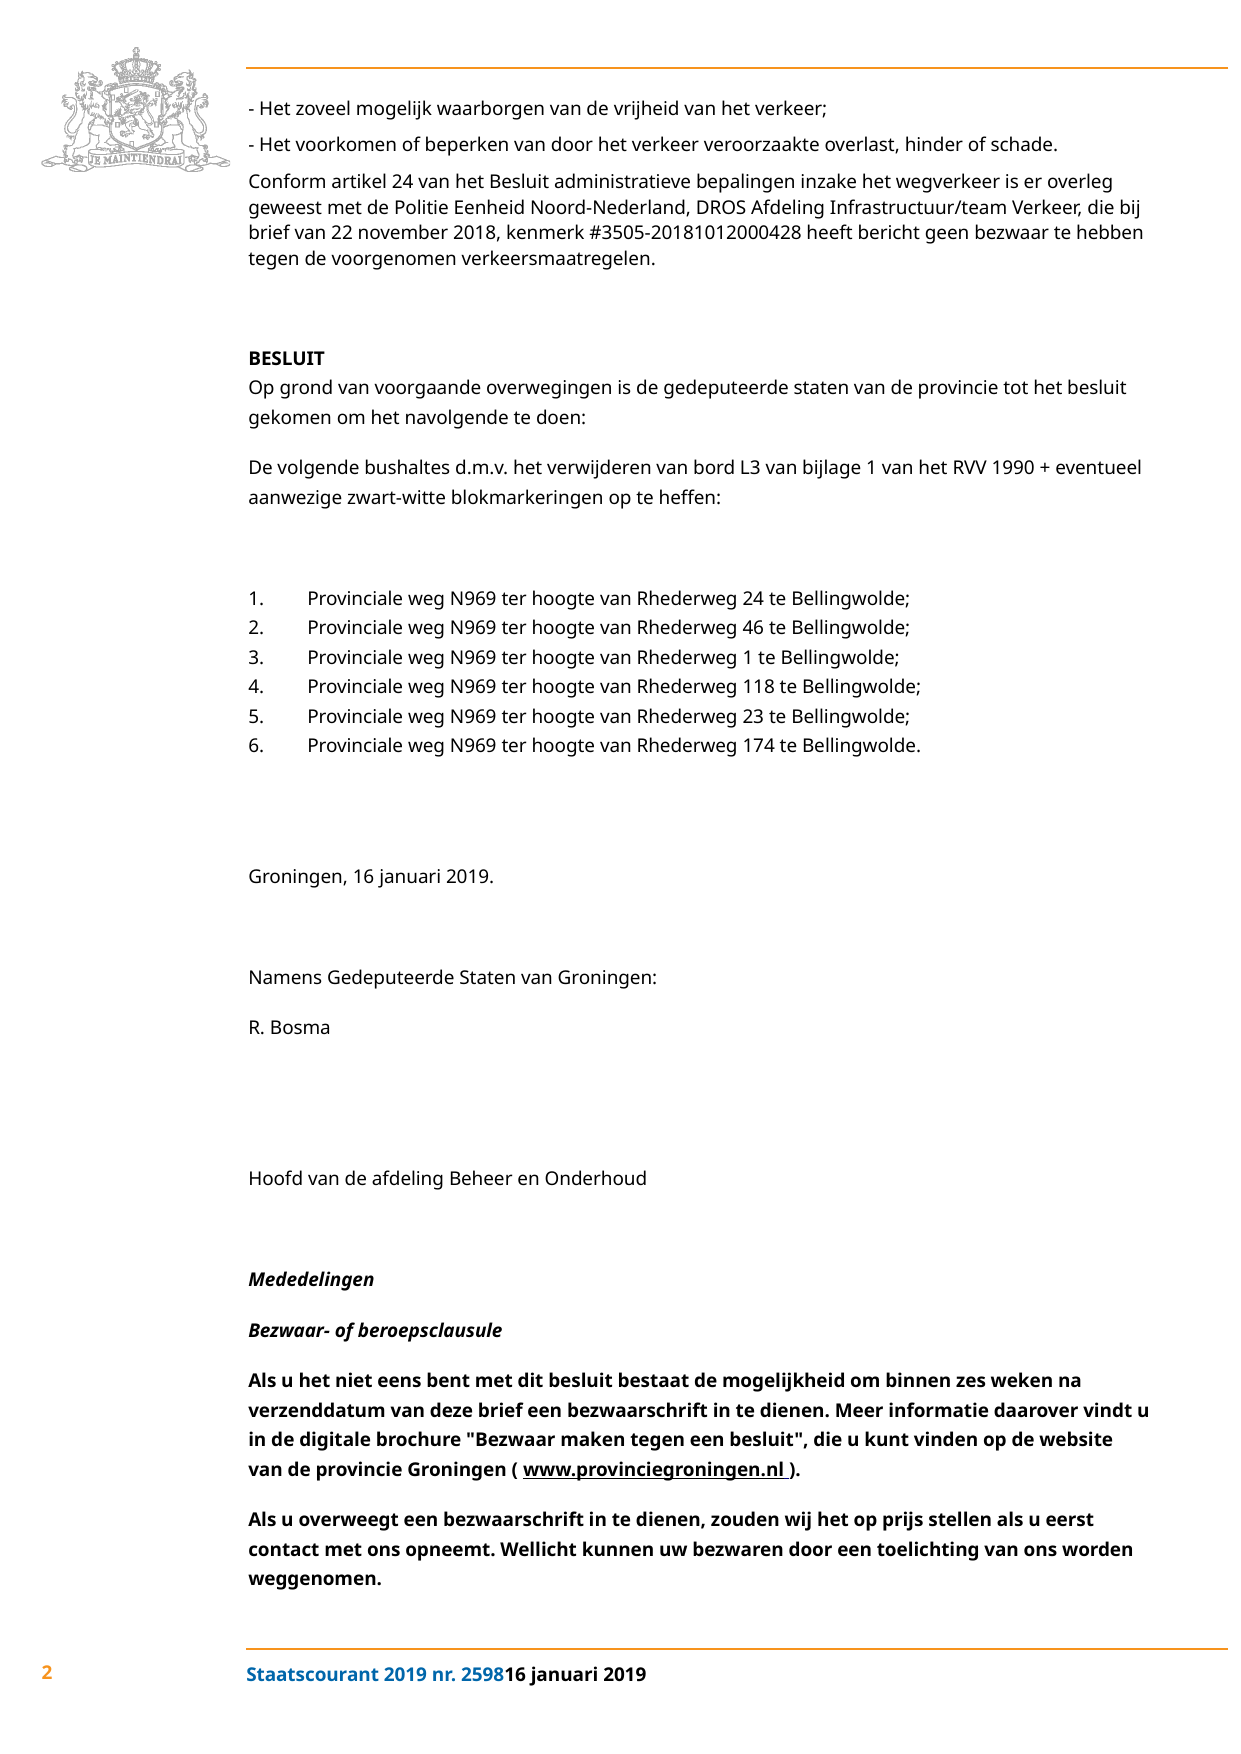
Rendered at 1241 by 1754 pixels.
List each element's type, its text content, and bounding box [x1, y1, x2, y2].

text R. Bosma [248, 1014, 1152, 1040]
text - Het voorkomen of beperken van door het verkeer veroorzaakte overlast, hinder of schade. [248, 131, 1152, 157]
text Groningen, 16 januari 2019. [248, 863, 1152, 889]
list Provinciale weg N969 ter hoogte van Rhederweg 1 te Bellingwolde; [248, 644, 1152, 669]
text Hoofd van de afdeling Beheer en Onderhoud [248, 1166, 1152, 1191]
text Conform artikel 24 van het Besluit administratieve bepalingen inzake het wegverkeer is er overleg geweest met de Politie Eenheid Noord-Nederland, DROS Afdeling Infrastructuur/team Verkeer, die bij brief van 22 november 2018, kenmerk #3505-20181012000428 heeft bericht geen bezwaar te hebben tegen de voorgenomen verkeersmaatregelen. [248, 168, 1152, 271]
list Provinciale weg N969 ter hoogte van Rhederweg 118 te Bellingwolde; [248, 673, 1152, 699]
text - Het zoveel mogelijk waarborgen van de vrijheid van het verkeer; [248, 95, 1152, 121]
list Provinciale weg N969 ter hoogte van Rhederweg 174 te Bellingwolde. [248, 733, 1152, 758]
text BESLUIT [248, 345, 1152, 370]
picture [41, 47, 231, 172]
list Provinciale weg N969 ter hoogte van Rhederweg 24 te Bellingwolde; [248, 585, 1152, 610]
text De volgende bushaltes d.m.v. het verwijderen van bord L3 van bijlage 1 van het RVV 1990 + eventueel aanwezige zwart-witte blokmarkeringen op te heffen: [248, 454, 1152, 509]
text Als u het niet eens bent met dit besluit bestaat de mogelijkheid om binnen zes weken na verzenddatum van deze brief een bezwaarschrift in te dienen. Meer informatie daarover vindt u in de digitale brochure "Bezwaar maken tegen een besluit", die u kunt vinden op de website van de provincie Groningen ( www.provinciegroningen.nl ). [248, 1367, 1152, 1482]
text Als u overweegt een bezwaarschrift in te dienen, zouden wij het op prijs stellen als u eerst contact met ons opneemt. Wellicht kunnen uw bezwaren door een toelichting van ons worden weggenomen. [248, 1506, 1152, 1591]
text Bezwaar- of beroepsclausule [248, 1317, 1152, 1342]
list Provinciale weg N969 ter hoogte van Rhederweg 46 te Bellingwolde; [248, 614, 1152, 640]
text Namens Gedeputeerde Staten van Groningen: [248, 964, 1152, 989]
list Provinciale weg N969 ter hoogte van Rhederweg 23 te Bellingwolde; [248, 703, 1152, 729]
text Op grond van voorgaande overwegingen is de gedeputeerde staten van de provincie tot het besluit gekomen om het navolgende te doen: [248, 374, 1152, 429]
text Mededelingen [248, 1266, 1152, 1292]
